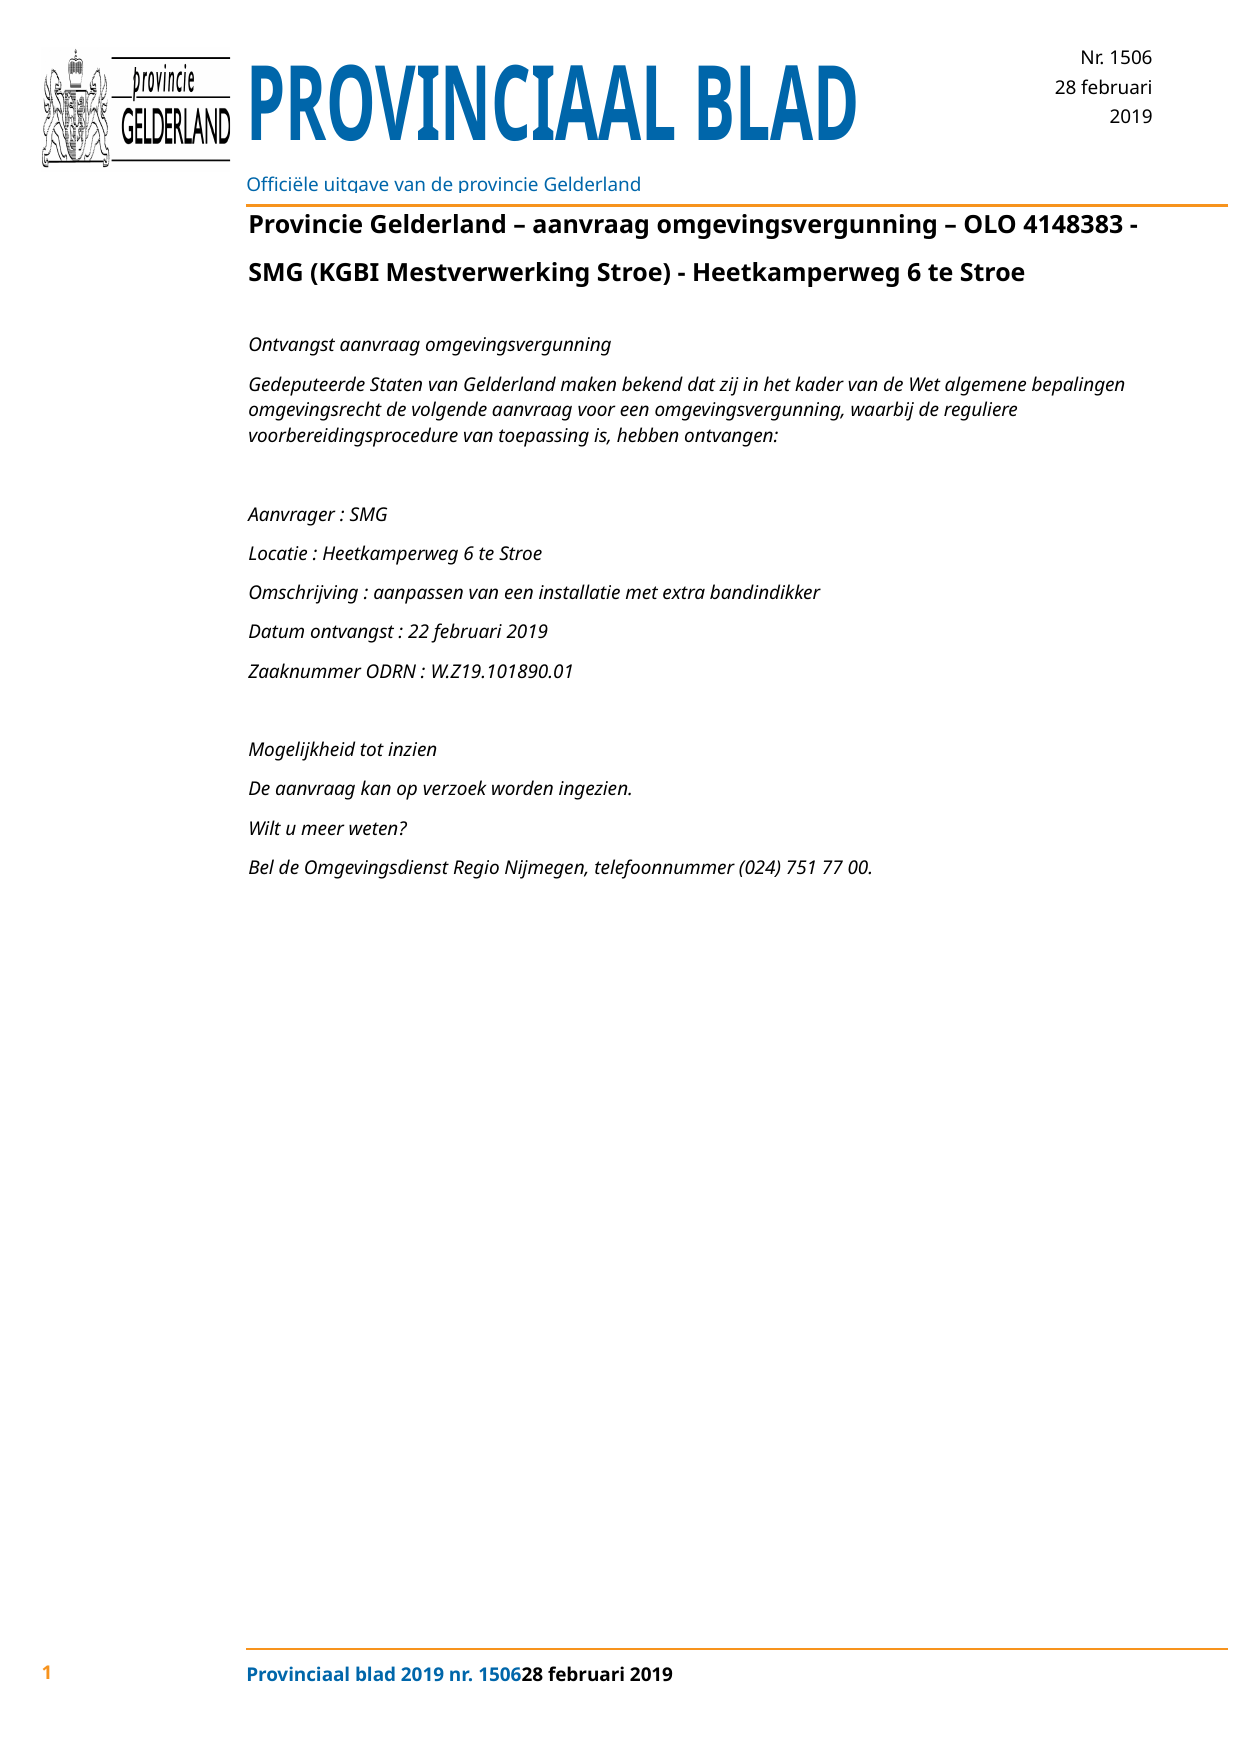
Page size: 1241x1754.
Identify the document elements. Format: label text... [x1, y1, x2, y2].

text De aanvraag kan op verzoek worden ingezien. [248, 776, 1152, 801]
text Provincie Gelderland – aanvraag omgevingsvergunning – OLO 4148383 - SMG (KGBI Mestverwerking Stroe) - Heetkamperweg 6 te Stroe [248, 207, 1152, 288]
picture [41, 47, 231, 172]
text Ontvangst aanvraag omgevingsvergunning [248, 331, 1152, 357]
text Locatie : Heetkamperweg 6 te Stroe [248, 540, 1152, 566]
text Aanvrager : SMG [248, 501, 1152, 526]
text Gedeputeerde Staten van Gelderland maken bekend dat zij in het kader van de Wet algemene bepalingen omgevingsrecht de volgende aanvraag voor een omgevingsvergunning, waarbij de reguliere voorbereidingsprocedure van toepassing is, hebben ontvangen: [248, 371, 1152, 448]
text Mogelijkheid tot inzien [248, 736, 1152, 762]
text Omschrijving : aanpassen van een installatie met extra bandindikker [248, 579, 1152, 605]
text Bel de Omgevingsdienst Regio Nijmegen, telefoonnummer (024) 751 77 00. [248, 854, 1152, 880]
text Zaaknummer ODRN : W.Z19.101890.01 [248, 658, 1152, 683]
text Datum ontvangst : 22 februari 2019 [248, 618, 1152, 644]
text Wilt u meer weten? [248, 815, 1152, 841]
